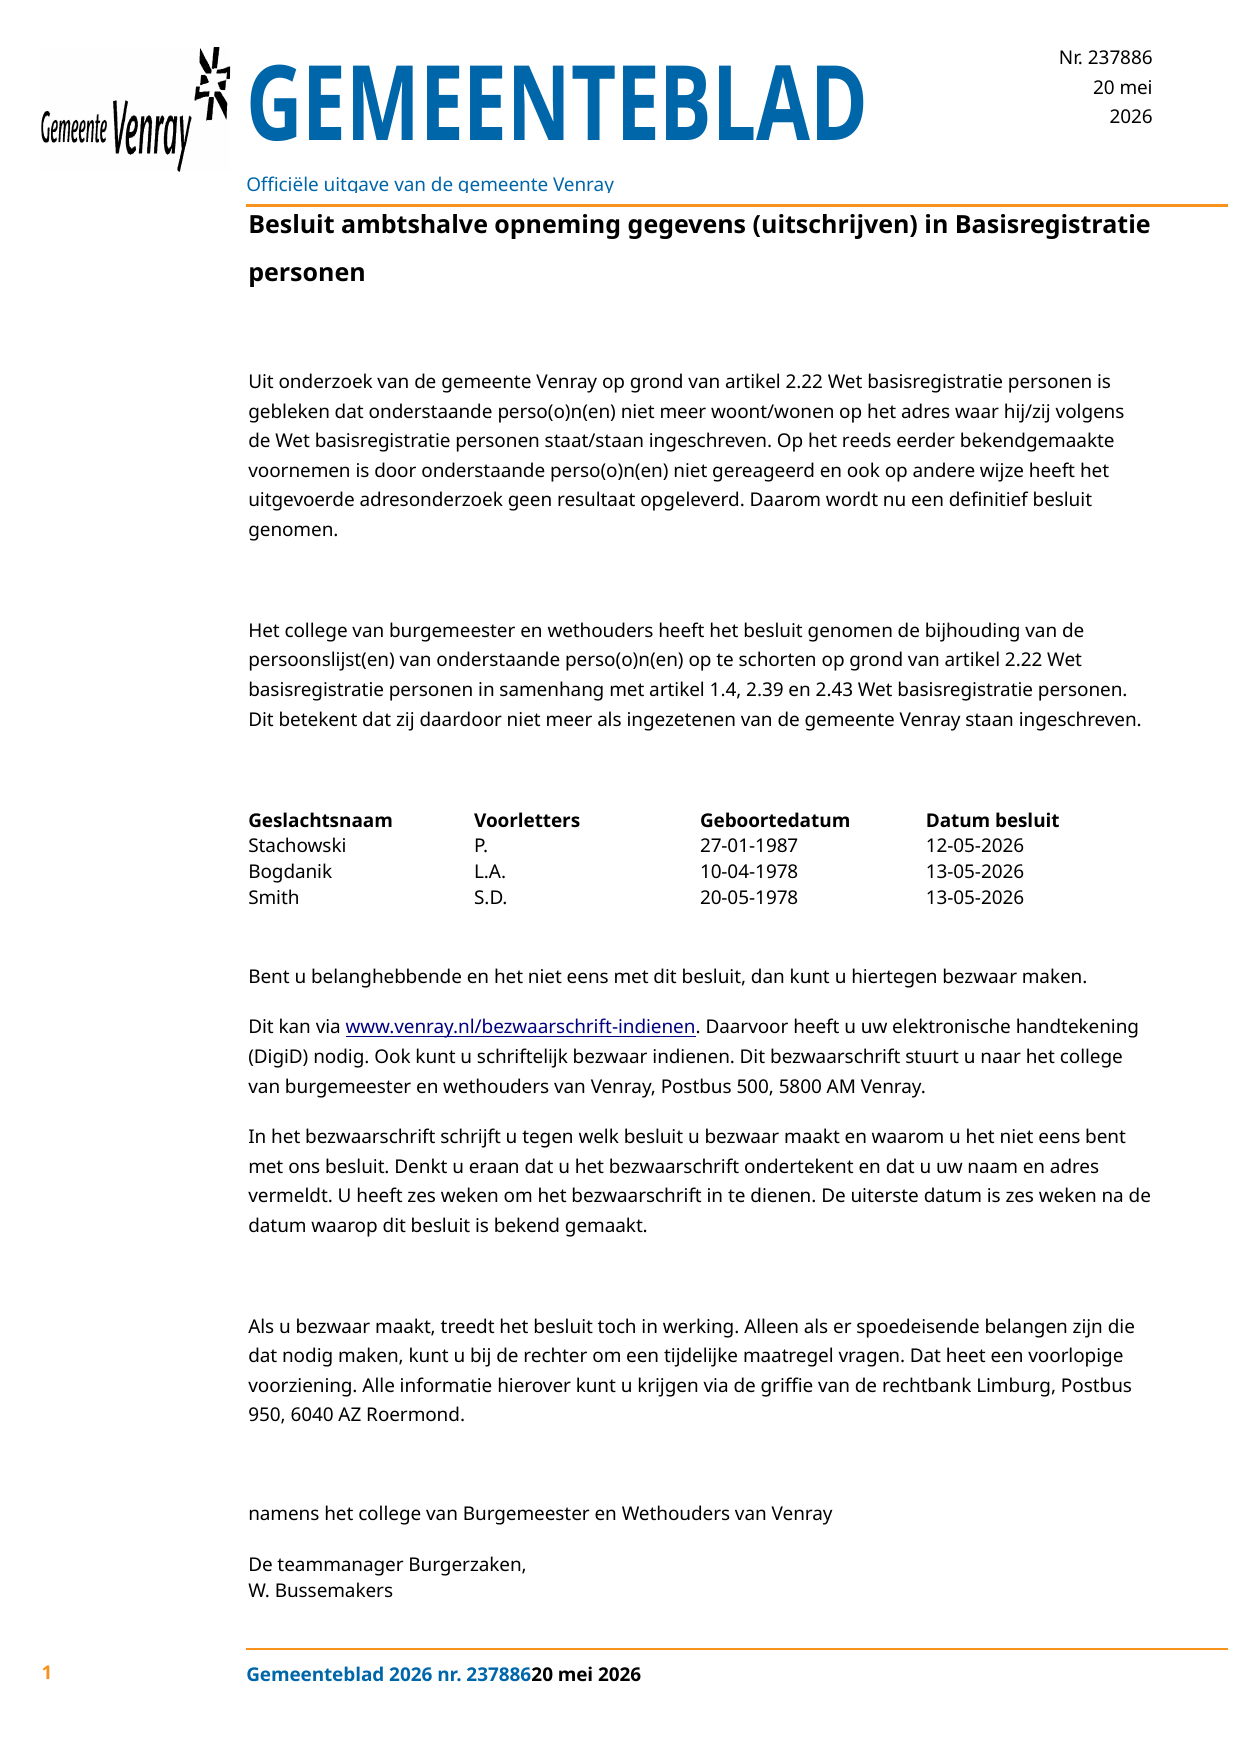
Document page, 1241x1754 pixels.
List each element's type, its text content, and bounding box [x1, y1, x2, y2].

text namens het college van Burgemeester en Wethouders van Venray [248, 1500, 1152, 1526]
table_cell 12-05-2026 [926, 833, 1152, 858]
table_cell Stachowski [248, 833, 474, 858]
table_header Geboortedatum [700, 807, 926, 832]
table_cell Smith [248, 884, 474, 910]
table_cell L.A. [474, 858, 700, 884]
table_cell 13-05-2026 [926, 884, 1152, 910]
text Dit kan via www.venray.nl/bezwaarschrift-indienen. Daarvoor heeft u uw elektronische handtekening (DigiD) nodig. Ook kunt u schriftelijk bezwaar indienen. Dit bezwaarschrift stuurt u naar het college van burgemeester en wethouders van Venray, Postbus 500, 5800 AM Venray. [248, 1014, 1152, 1099]
table_cell Bogdanik [248, 858, 474, 884]
table_cell S.D. [474, 884, 700, 910]
table_cell 27-01-1987 [700, 833, 926, 858]
text Het college van burgemeester en wethouders heeft het besluit genomen de bijhouding van de persoonslijst(en) van onderstaande perso(o)n(en) op te schorten op grond van artikel 2.22 Wet basisregistratie personen in samenhang met artikel 1.4, 2.39 en 2.43 Wet basisregistratie personen. Dit betekent dat zij daardoor niet meer als ingezetenen van de gemeente Venray staan ingeschreven. [248, 617, 1152, 732]
table_cell P. [474, 833, 700, 858]
text In het bezwaarschrift schrijft u tegen welk besluit u bezwaar maakt en waarom u het niet eens bent met ons besluit. Denkt u eraan dat u het bezwaarschrift ondertekent en dat u uw naam en adres vermeldt. U heeft zes weken om het bezwaarschrift in te dienen. De uiterste datum is zes weken na de datum waarop dit besluit is bekend gemaakt. [248, 1123, 1152, 1238]
text De teammanager Burgerzaken, [248, 1551, 1152, 1577]
table_cell 20-05-1978 [700, 884, 926, 910]
table_header Voorletters [474, 807, 700, 832]
text Bent u belanghebbende en het niet eens met dit besluit, dan kunt u hiertegen bezwaar maken. [248, 963, 1152, 989]
text Besluit ambtshalve opneming gegevens (uitschrijven) in Basisregistratie personen [248, 207, 1152, 288]
table_cell 10-04-1978 [700, 858, 926, 884]
table_header Datum besluit [926, 807, 1152, 832]
text Als u bezwaar maakt, treedt het besluit toch in werking. Alleen als er spoedeisende belangen zijn die dat nodig maken, kunt u bij de rechter om een tijdelijke maatregel vragen. Dat heet een voorlopige voorziening. Alle informatie hierover kunt u krijgen via de griffie van de rechtbank Limburg, Postbus 950, 6040 AZ Roermond. [248, 1313, 1152, 1427]
picture [41, 47, 231, 172]
text W. Bussemakers [248, 1577, 1152, 1603]
table_cell 13-05-2026 [926, 858, 1152, 884]
text Uit onderzoek van de gemeente Venray op grond van artikel 2.22 Wet basisregistratie personen is gebleken dat onderstaande perso(o)n(en) niet meer woont/wonen op het adres waar hij/zij volgens de Wet basisregistratie personen staat/staan ingeschreven. Op het reeds eerder bekendgemaakte voornemen is door onderstaande perso(o)n(en) niet gereageerd en ook op andere wijze heeft het uitgevoerde adresonderzoek geen resultaat opgeleverd. Daarom wordt nu een definitief besluit genomen. [248, 368, 1152, 542]
table_header Geslachtsnaam [248, 807, 474, 832]
